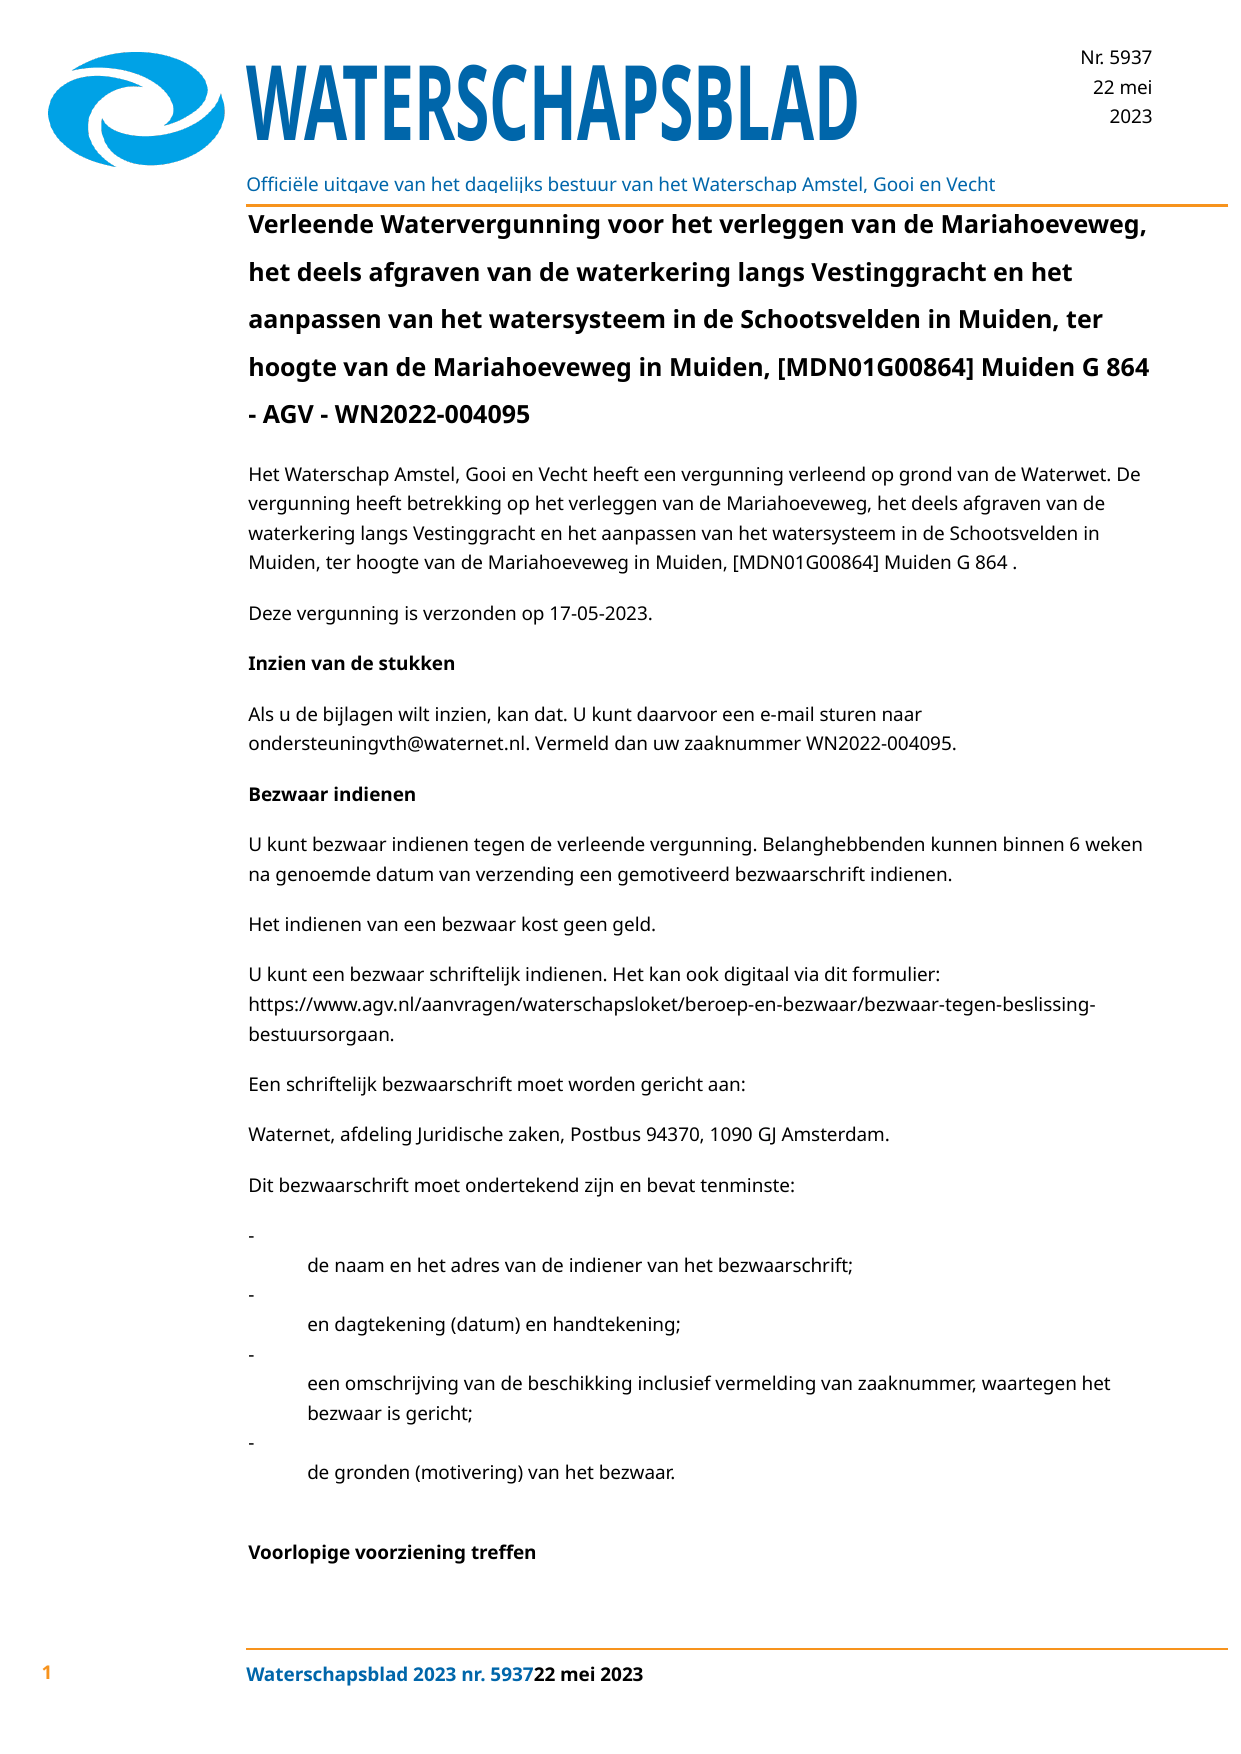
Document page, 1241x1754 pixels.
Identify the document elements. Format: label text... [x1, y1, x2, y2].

text U kunt een bezwaar schriftelijk indienen. Het kan ook digitaal via dit formulier: https://www.agv.nl/aanvragen/waterschapsloket/beroep-en-bezwaar/bezwaar-tegen-beslissing-bestuursorgaan. [248, 962, 1152, 1046]
text Als u de bijlagen wilt inzien, kan dat. U kunt daarvoor een e-mail sturen naar ondersteuningvth@waternet.nl. Vermeld dan uw zaaknummer WN2022-004095. [248, 701, 1152, 756]
text Het Waterschap Amstel, Gooi en Vecht heeft een vergunning verleend op grond van de Waterwet. De vergunning heeft betrekking op het verleggen van de Mariahoeveweg, het deels afgraven van de waterkering langs Vestinggracht en het aanpassen van het watersysteem in de Schootsvelden in Muiden, ter hoogte van de Mariahoeveweg in Muiden, [MDN01G00864] Muiden G 864 . [248, 461, 1152, 575]
text Deze vergunning is verzonden op 17-05-2023. [248, 600, 1152, 626]
text Het indienen van een bezwaar kost geen geld. [248, 911, 1152, 937]
list de naam en het adres van de indiener van het bezwaarschrift; [248, 1252, 1152, 1278]
text Dit bezwaarschrift moet ondertekend zijn en bevat tenminste: [248, 1172, 1152, 1198]
text Bezwaar indienen [248, 781, 1152, 806]
text Verleende Watervergunning voor het verleggen van de Mariahoeveweg, het deels afgraven van de waterkering langs Vestinggracht en het aanpassen van het watersysteem in de Schootsvelden in Muiden, ter hoogte van de Mariahoeveweg in Muiden, [MDN01G00864] Muiden G 864 - AGV - WN2022-004095 [248, 207, 1152, 431]
list een omschrijving van de beschikking inclusief vermelding van zaaknummer, waartegen het bezwaar is gericht; [248, 1370, 1152, 1426]
list de gronden (motivering) van het bezwaar. [248, 1459, 1152, 1485]
text Inzien van de stukken [248, 650, 1152, 676]
text Waternet, afdeling Juridische zaken, Postbus 94370, 1090 GJ Amsterdam. [248, 1122, 1152, 1147]
list en dagtekening (datum) en handtekening; [248, 1311, 1152, 1337]
picture [41, 47, 231, 172]
text Voorlopige voorziening treffen [248, 1539, 1152, 1565]
text Een schriftelijk bezwaarschrift moet worden gericht aan: [248, 1071, 1152, 1097]
text U kunt bezwaar indienen tegen de verleende vergunning. Belanghebbenden kunnen binnen 6 weken na genoemde datum van verzending een gemotiveerd bezwaarschrift indienen. [248, 831, 1152, 886]
